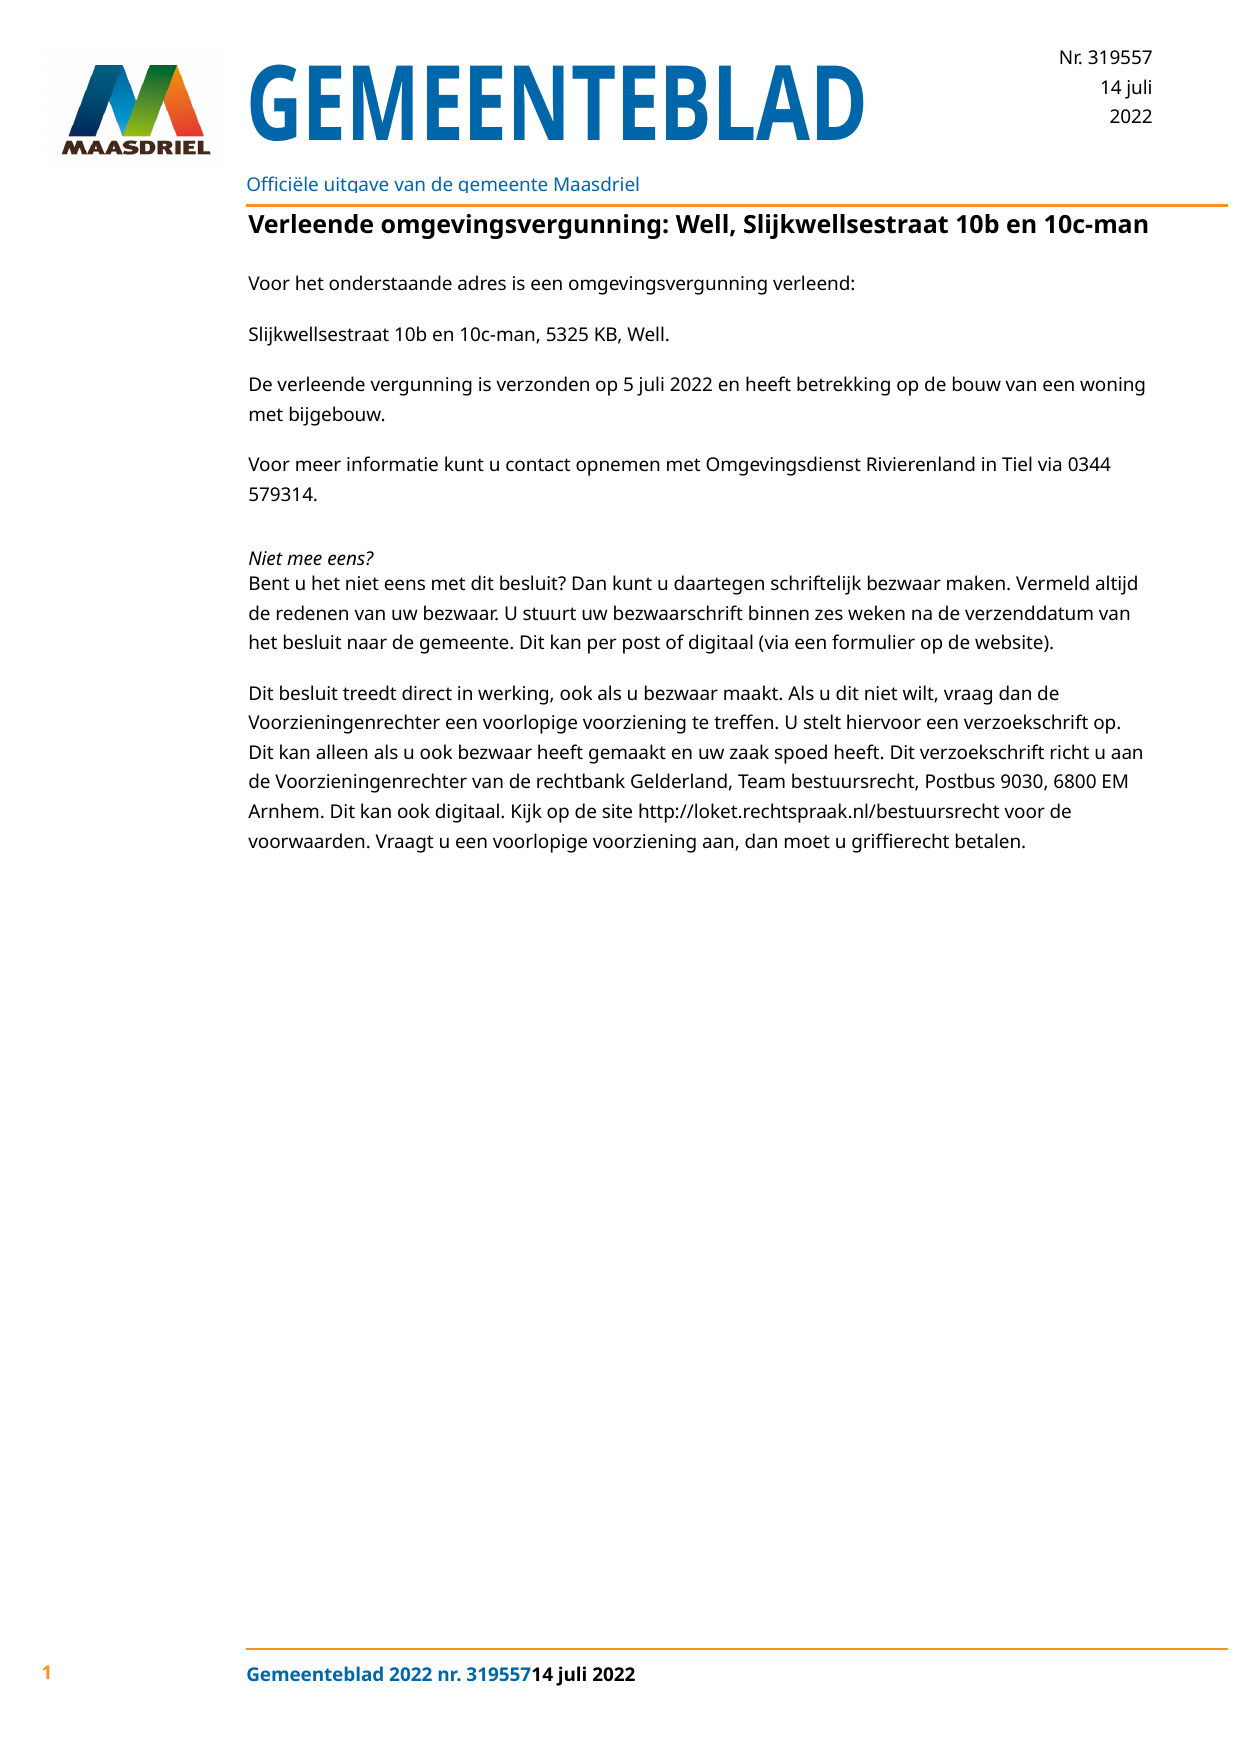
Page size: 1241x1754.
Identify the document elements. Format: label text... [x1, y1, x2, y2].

text Slijkwellsestraat 10b en 10c-man, 5325 KB, Well. [248, 321, 1152, 346]
text De verleende vergunning is verzonden op 5 juli 2022 en heeft betrekking op de bouw van een woning met bijgebouw. [248, 371, 1152, 426]
text Dit besluit treedt direct in werking, ook als u bezwaar maakt. Als u dit niet wilt, vraag dan de Voorzieningenrechter een voorlopige voorziening te treffen. U stelt hiervoor een verzoekschrift op. Dit kan alleen als u ook bezwaar heeft gemaakt en uw zaak spoed heeft. Dit verzoekschrift richt u aan de Voorzieningenrechter van de rechtbank Gelderland, Team bestuursrecht, Postbus 9030, 6800 EM Arnhem. Dit kan ook digitaal. Kijk op de site http://loket.rechtspraak.nl/bestuursrecht voor de voorwaarden. Vraagt u een voorlopige voorziening aan, dan moet u griffierecht betalen. [248, 680, 1152, 854]
text Voor meer informatie kunt u contact opnemen met Omgevingsdienst Rivierenland in Tiel via 0344 579314. [248, 451, 1152, 506]
text Bent u het niet eens met dit besluit? Dan kunt u daartegen schriftelijk bezwaar maken. Vermeld altijd de redenen van uw bezwaar. U stuurt uw bezwaarschrift binnen zes weken na de verzenddatum van het besluit naar de gemeente. Dit kan per post of digitaal (via een formulier op de website). [248, 570, 1152, 655]
text Voor het onderstaande adres is een omgevingsvergunning verleend: [248, 270, 1152, 296]
picture [41, 47, 231, 172]
text Niet mee eens? [248, 545, 1152, 570]
text Verleende omgevingsvergunning: Well, Slijkwellsestraat 10b en 10c-man [248, 207, 1152, 241]
